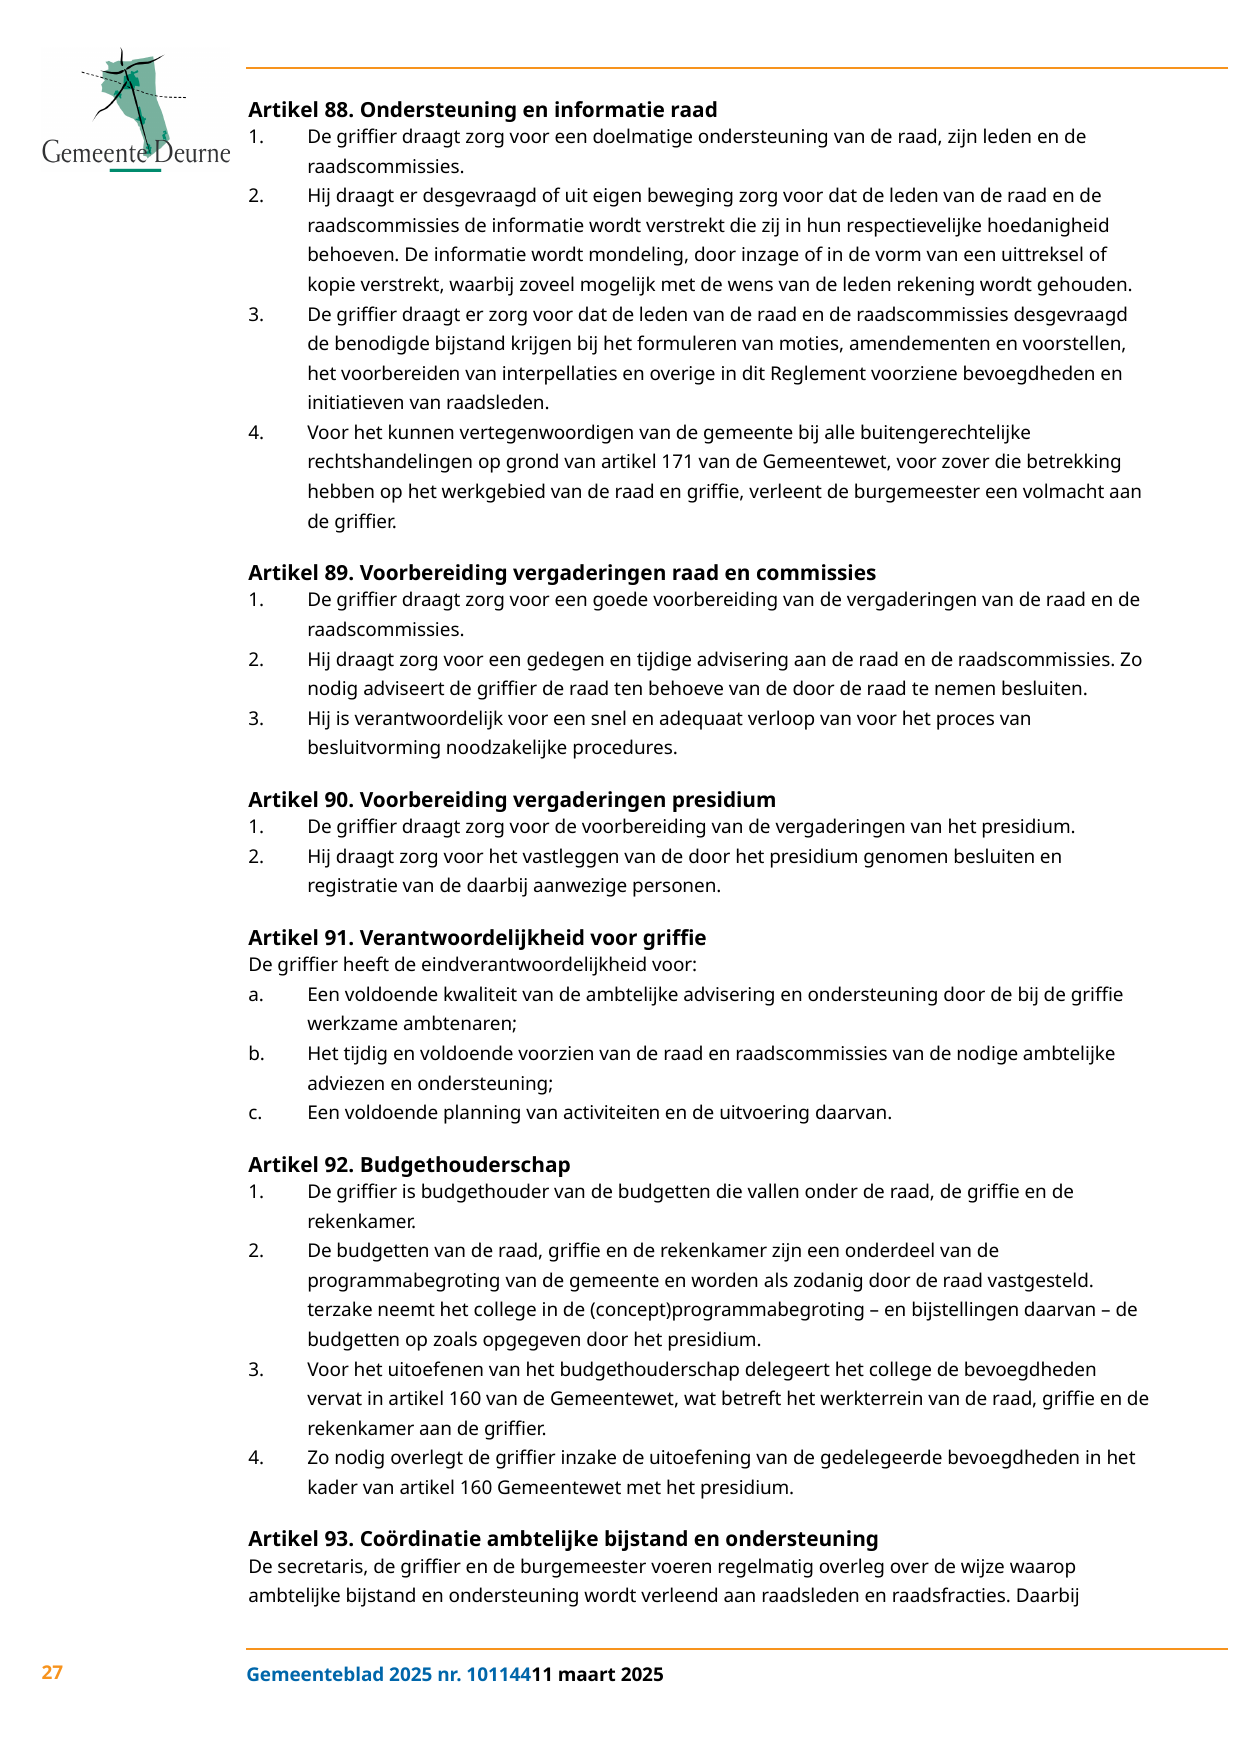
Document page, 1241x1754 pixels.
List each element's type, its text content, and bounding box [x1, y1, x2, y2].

list Voor het kunnen vertegenwoordigen van de gemeente bij alle buitengerechtelijke rechtshandelingen op grond van artikel 171 van de Gemeentewet, voor zover die betrekking hebben op het werkgebied van de raad en griffie, verleent de burgemeester een volmacht aan de griffier. [248, 419, 1152, 533]
text Artikel 92. Budgethouderschap [248, 1150, 1152, 1178]
list Een voldoende kwaliteit van de ambtelijke advisering en ondersteuning door de bij de griffie werkzame ambtenaren; [248, 981, 1152, 1036]
text Artikel 88. Ondersteuning en informatie raad [248, 95, 1152, 123]
text Artikel 90. Voorbereiding vergaderingen presidium [248, 785, 1152, 813]
list De griffier draagt er zorg voor dat de leden van de raad en de raadscommissies desgevraagd de benodigde bijstand krijgen bij het formuleren van moties, amendementen en voorstellen, het voorbereiden van interpellaties en overige in dit Reglement voorziene bevoegdheden en initiatieven van raadsleden. [248, 301, 1152, 415]
list De griffier draagt zorg voor de voorbereiding van de vergaderingen van het presidium. [248, 813, 1152, 839]
list De griffier is budgethouder van de budgetten die vallen onder de raad, de griffie en de rekenkamer. [248, 1178, 1152, 1233]
list De griffier draagt zorg voor een doelmatige ondersteuning van de raad, zijn leden en de raadscommissies. [248, 123, 1152, 178]
list Hij draagt er desgevraagd of uit eigen beweging zorg voor dat de leden van de raad en de raadscommissies de informatie wordt verstrekt die zij in hun respectievelijke hoedanigheid behoeven. De informatie wordt mondeling, door inzage of in de vorm van een uittreksel of kopie verstrekt, waarbij zoveel mogelijk met de wens van de leden rekening wordt gehouden. [248, 182, 1152, 297]
text Artikel 93. Coördinatie ambtelijke bijstand en ondersteuning [248, 1524, 1152, 1553]
list Hij draagt zorg voor het vastleggen van de door het presidium genomen besluiten en registratie van de daarbij aanwezige personen. [248, 843, 1152, 898]
text De griffier heeft de eindverantwoordelijkheid voor: [248, 951, 1152, 977]
picture [41, 47, 231, 172]
text De secretaris, de griffier en de burgemeester voeren regelmatig overleg over de wijze waarop ambtelijke bijstand en ondersteuning wordt verleend aan raadsleden en raadsfracties. Daarbij [248, 1553, 1152, 1608]
text Artikel 91. Verantwoordelijkheid voor griffie [248, 923, 1152, 951]
list Een voldoende planning van activiteiten en de uitvoering daarvan. [248, 1099, 1152, 1125]
list Voor het uitoefenen van het budgethouderschap delegeert het college de bevoegdheden vervat in artikel 160 van de Gemeentewet, wat betreft het werkterrein van de raad, griffie en de rekenkamer aan de griffier. [248, 1356, 1152, 1441]
list De griffier draagt zorg voor een goede voorbereiding van de vergaderingen van de raad en de raadscommissies. [248, 587, 1152, 642]
text Artikel 89. Voorbereiding vergaderingen raad en commissies [248, 558, 1152, 587]
list Zo nodig overlegt de griffier inzake de uitoefening van de gedelegeerde bevoegdheden in het kader van artikel 160 Gemeentewet met het presidium. [248, 1444, 1152, 1500]
list Het tijdig en voldoende voorzien van de raad en raadscommissies van de nodige ambtelijke adviezen en ondersteuning; [248, 1040, 1152, 1096]
list De budgetten van de raad, griffie en de rekenkamer zijn een onderdeel van de programmabegroting van de gemeente en worden als zodanig door de raad vastgesteld. terzake neemt het college in de (concept)programmabegroting – en bijstellingen daarvan – de budgetten op zoals opgegeven door het presidium. [248, 1237, 1152, 1352]
list Hij draagt zorg voor een gedegen en tijdige advisering aan de raad en de raadscommissies. Zo nodig adviseert de griffier de raad ten behoeve van de door de raad te nemen besluiten. [248, 646, 1152, 701]
list Hij is verantwoordelijk voor een snel en adequaat verloop van voor het proces van besluitvorming noodzakelijke procedures. [248, 705, 1152, 760]
